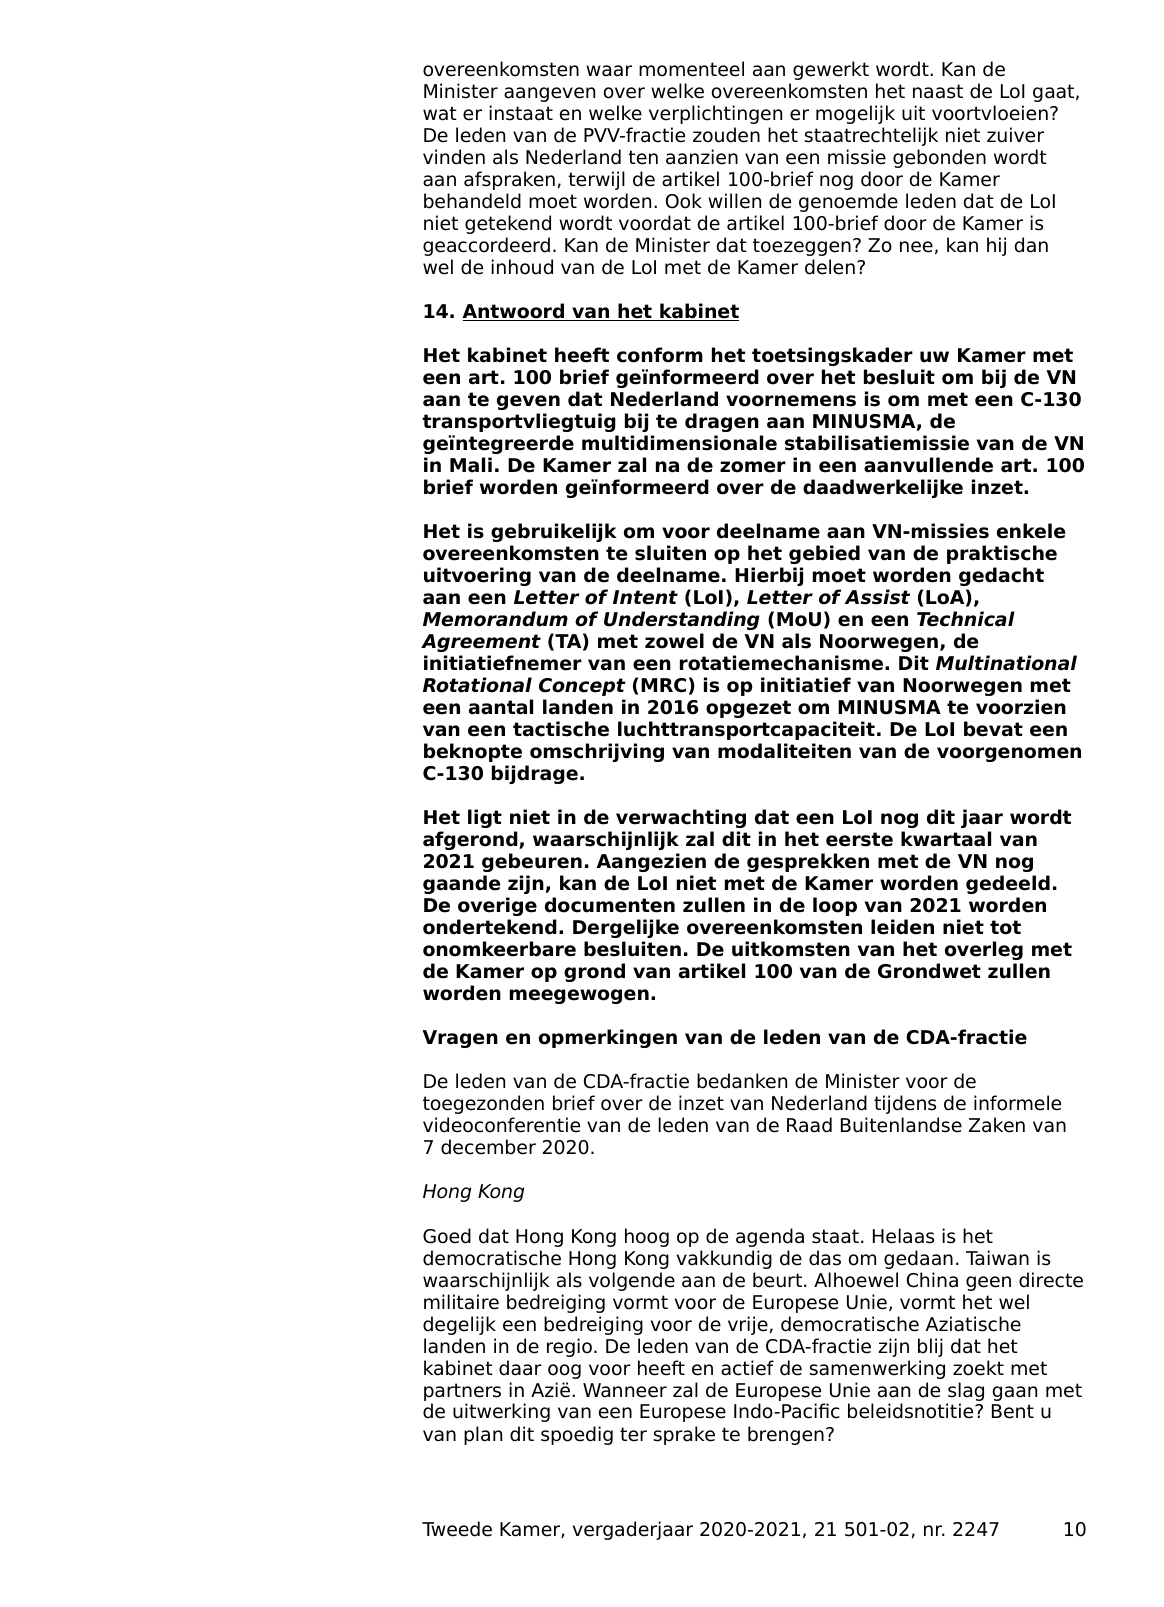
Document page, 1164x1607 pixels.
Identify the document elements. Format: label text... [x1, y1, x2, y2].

text overeenkomsten waar momenteel aan gewerkt wordt. Kan de Minister aangeven over welke overeenkomsten het naast de LoI gaat, wat er instaat en welke verplichtingen er mogelijk uit voortvloeien? [422, 59, 1087, 125]
text Het ligt niet in de verwachting dat een LoI nog dit jaar wordt afgerond, waarschijnlijk zal dit in het eerste kwartaal van 2021 gebeuren. Aangezien de gesprekken met de VN nog gaande zijn, kan de LoI niet met de Kamer worden gedeeld. [422, 807, 1087, 895]
subtitle Hong Kong [422, 1181, 1087, 1203]
text De leden van de CDA-fractie bedanken de Minister voor de toegezonden brief over de inzet van Nederland tijdens de informele videoconferentie van de leden van de Raad Buitenlandse Zaken van 7 december 2020. [422, 1071, 1087, 1159]
text Het is gebruikelijk om voor deelname aan VN-missies enkele overeenkomsten te sluiten op het gebied van de praktische uitvoering van de deelname. Hierbij moet worden gedacht aan een Letter of Intent (LoI), Letter of Assist (LoA), Memorandum of Understanding (MoU) en een Technical Agreement (TA) met zowel de VN als Noorwegen, de initiatiefnemer van een rotatiemechanisme. Dit Multinational Rotational Concept (MRC) is op initiatief van Noorwegen met een aantal landen in 2016 opgezet om MINUSMA te voorzien van een tactische luchttransportcapaciteit. De LoI bevat een beknopte omschrijving van modaliteiten van de voorgenomen C-130 bijdrage. [422, 521, 1087, 785]
text De leden van de PVV-fractie zouden het staatrechtelijk niet zuiver vinden als Nederland ten aanzien van een missie gebonden wordt aan afspraken, terwijl de artikel 100-brief nog door de Kamer behandeld moet worden. Ook willen de genoemde leden dat de LoI niet getekend wordt voordat de artikel 100-brief door de Kamer is geaccordeerd. Kan de Minister dat toezeggen? Zo nee, kan hij dan wel de inhoud van de LoI met de Kamer delen? [422, 125, 1087, 279]
text Goed dat Hong Kong hoog op de agenda staat. Helaas is het democratische Hong Kong vakkundig de das om gedaan. Taiwan is waarschijnlijk als volgende aan de beurt. Alhoewel China geen directe militaire bedreiging vormt voor de Europese Unie, vormt het wel degelijk een bedreiging voor de vrije, democratische Aziatische landen in de regio. De leden van de CDA-fractie zijn blij dat het kabinet daar oog voor heeft en actief de samenwerking zoekt met partners in Azië. Wanneer zal de Europese Unie aan de slag gaan met de uitwerking van een Europese Indo-Pacific beleidsnotitie? Bent u van plan dit spoedig ter sprake te brengen? [422, 1226, 1087, 1445]
subtitle 14. Antwoord van het kabinet [422, 301, 1087, 323]
text De overige documenten zullen in de loop van 2021 worden ondertekend. Dergelijke overeenkomsten leiden niet tot onomkeerbare besluiten. De uitkomsten van het overleg met de Kamer op grond van artikel 100 van de Grondwet zullen worden meegewogen. [422, 895, 1087, 1005]
subtitle Vragen en opmerkingen van de leden van de CDA-fractie [422, 1027, 1087, 1049]
text Het kabinet heeft conform het toetsingskader uw Kamer met een art. 100 brief geïnformeerd over het besluit om bij de VN aan te geven dat Nederland voornemens is om met een C-130 transportvliegtuig bij te dragen aan MINUSMA, de geïntegreerde multidimensionale stabilisatiemissie van de VN in Mali. De Kamer zal na de zomer in een aanvullende art. 100 brief worden geïnformeerd over de daadwerkelijke inzet. [422, 345, 1087, 499]
